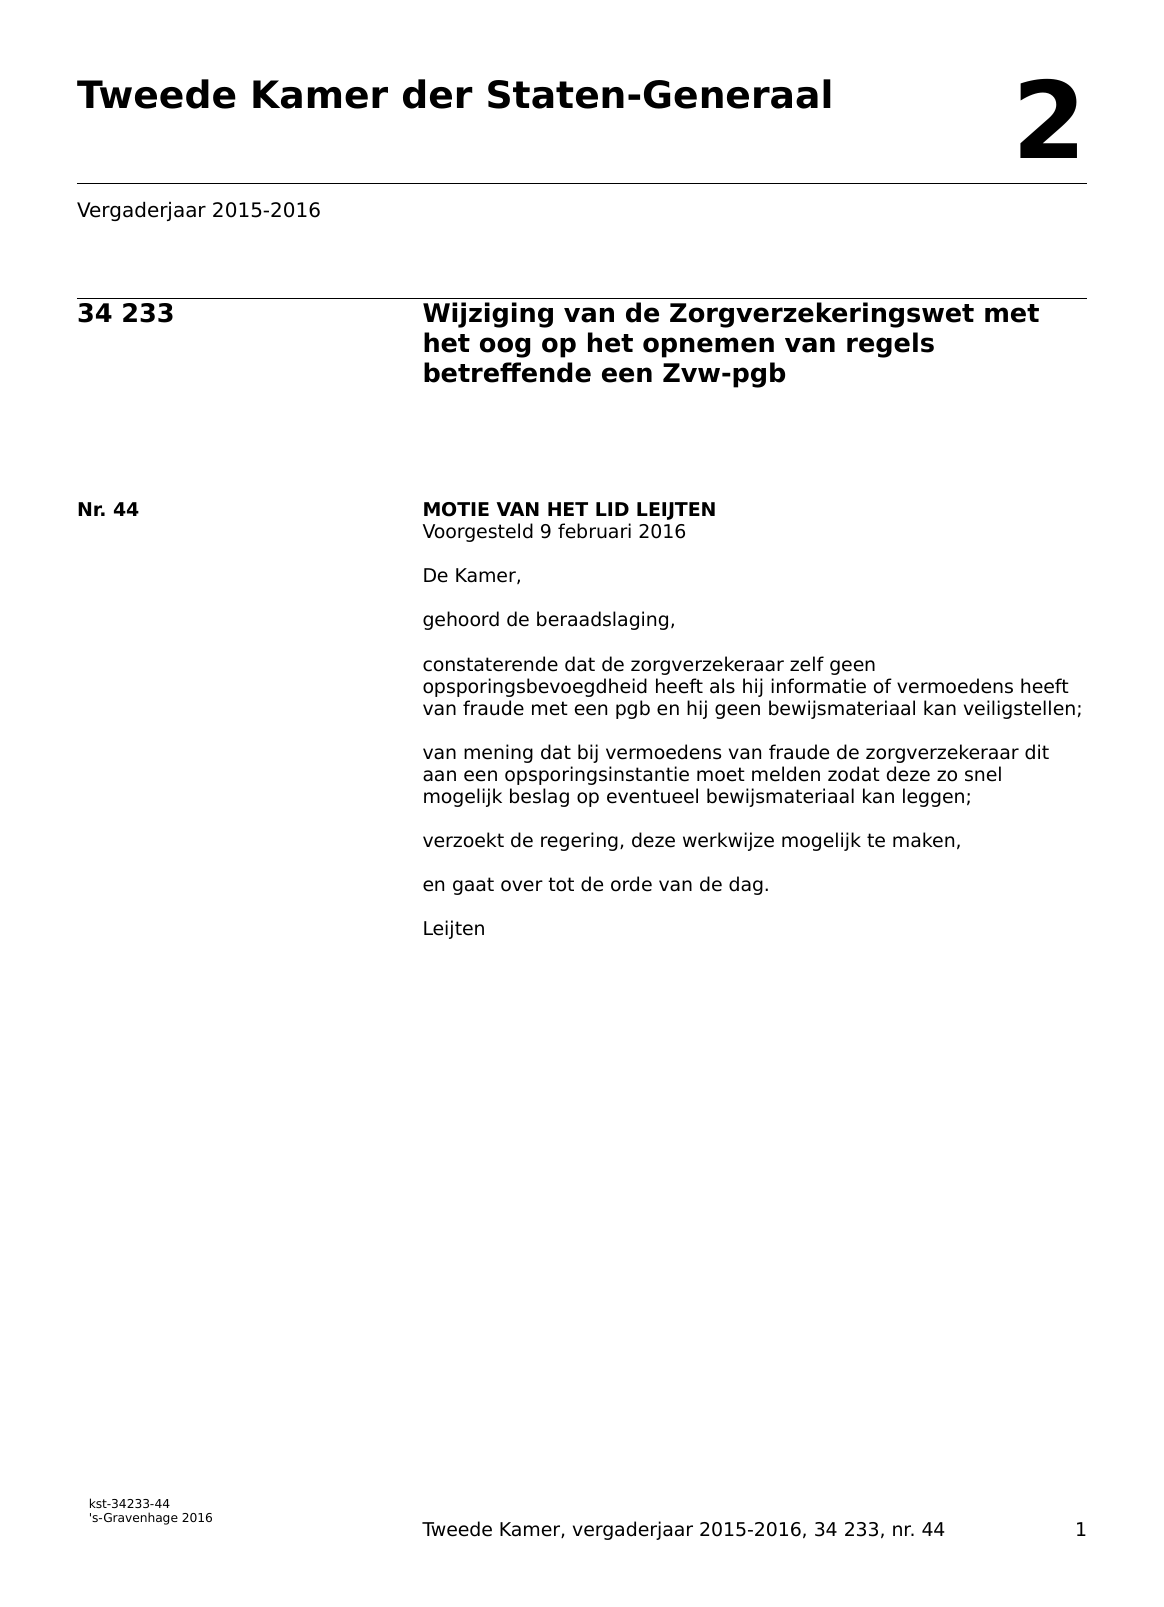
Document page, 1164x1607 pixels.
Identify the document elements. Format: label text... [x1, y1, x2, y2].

table_cell Vergaderjaar 2015-2016 [77, 184, 1087, 298]
text kst-34233-44 [88, 1497, 323, 1511]
text Leijten [422, 918, 1087, 940]
table_header 2 [886, 59, 1087, 183]
text en gaat over tot de orde van de dag. [422, 874, 1087, 896]
text 's-Gravenhage 2016 [88, 1511, 323, 1525]
text van mening dat bij vermoedens van fraude de zorgverzekeraar dit aan een opsporingsinstantie moet melden zodat deze zo snel mogelijk beslag op eventueel bewijsmateriaal kan leggen; [422, 742, 1087, 808]
subtitle Nr. 44 MOTIE VAN HET LID LEIJTEN [77, 499, 1087, 521]
table_header Tweede Kamer der Staten-Generaal [77, 59, 886, 183]
text verzoekt de regering, deze werkwijze mogelijk te maken, [422, 830, 1087, 852]
text constaterende dat de zorgverzekeraar zelf geen opsporingsbevoegdheid heeft als hij informatie of vermoedens heeft van fraude met een pgb en hij geen bewijsmateriaal kan veiligstellen; [422, 653, 1087, 719]
text gehoord de beraadslaging, [422, 609, 1087, 631]
text Voorgesteld 9 februari 2016 [422, 521, 1087, 543]
subtitle 34 233 Wijziging van de Zorgverzekeringswet met het oog op het opnemen van regels betreffende een Zvw-pgb [77, 299, 1087, 388]
text De Kamer, [422, 565, 1087, 587]
